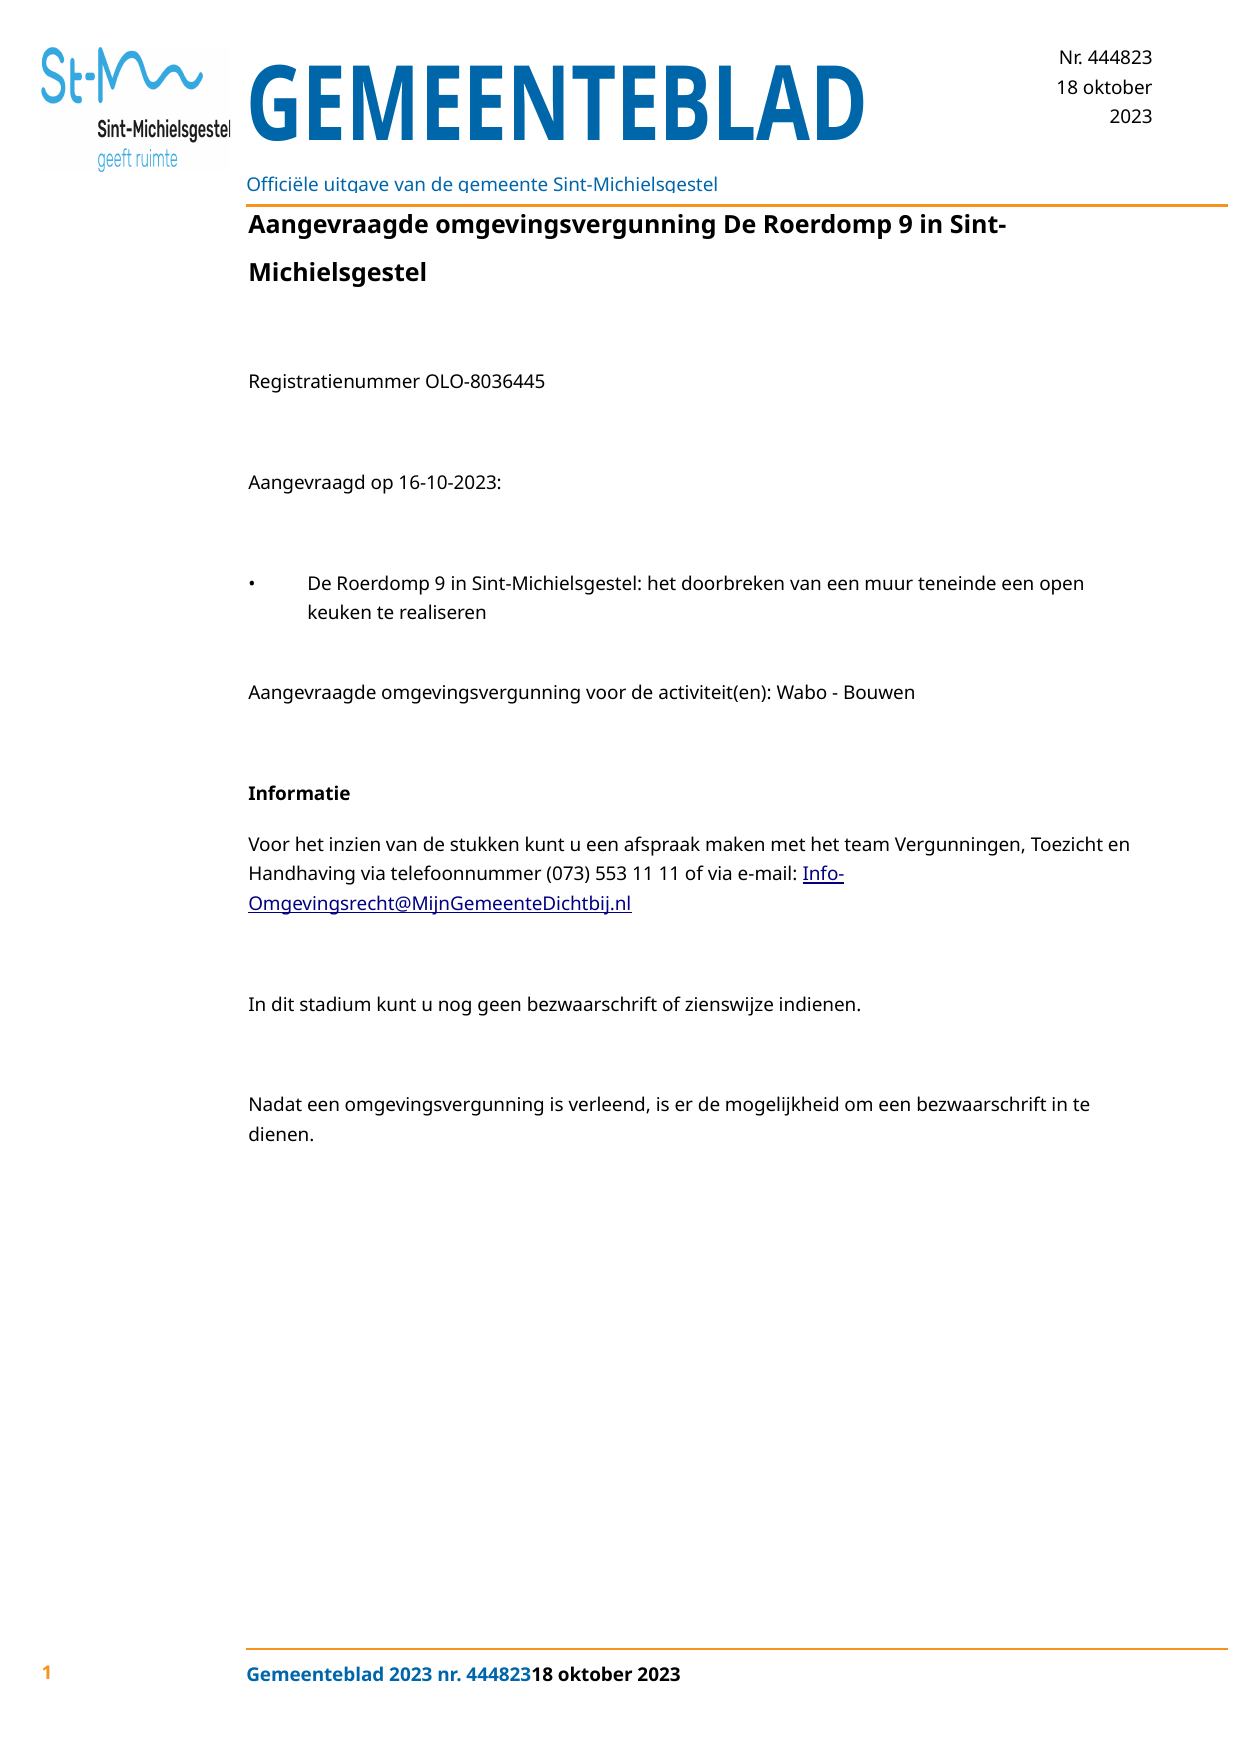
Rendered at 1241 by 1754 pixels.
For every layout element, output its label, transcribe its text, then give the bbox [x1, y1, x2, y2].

list De Roerdomp 9 in Sint-Michielsgestel: het doorbreken van een muur teneinde een open keuken te realiseren [248, 570, 1152, 625]
text Voor het inzien van de stukken kunt u een afspraak maken met het team Vergunningen, Toezicht en Handhaving via telefoonnummer (073) 553 11 11 of via e-mail: Info-Omgevingsrecht@MijnGemeenteDichtbij.nl [248, 831, 1152, 916]
text In dit stadium kunt u nog geen bezwaarschrift of zienswijze indienen. [248, 991, 1152, 1017]
text Aangevraagd op 16-10-2023: [248, 469, 1152, 495]
text Registratienummer OLO-8036445 [248, 368, 1152, 394]
text Nadat een omgevingsvergunning is verleend, is er de mogelijkheid om een bezwaarschrift in te dienen. [248, 1092, 1152, 1147]
text Aangevraagde omgevingsvergunning voor de activiteit(en): Wabo - Bouwen [248, 679, 1152, 705]
picture [41, 47, 231, 172]
text Informatie [248, 780, 1152, 806]
text Aangevraagde omgevingsvergunning De Roerdomp 9 in Sint-Michielsgestel [248, 207, 1152, 288]
